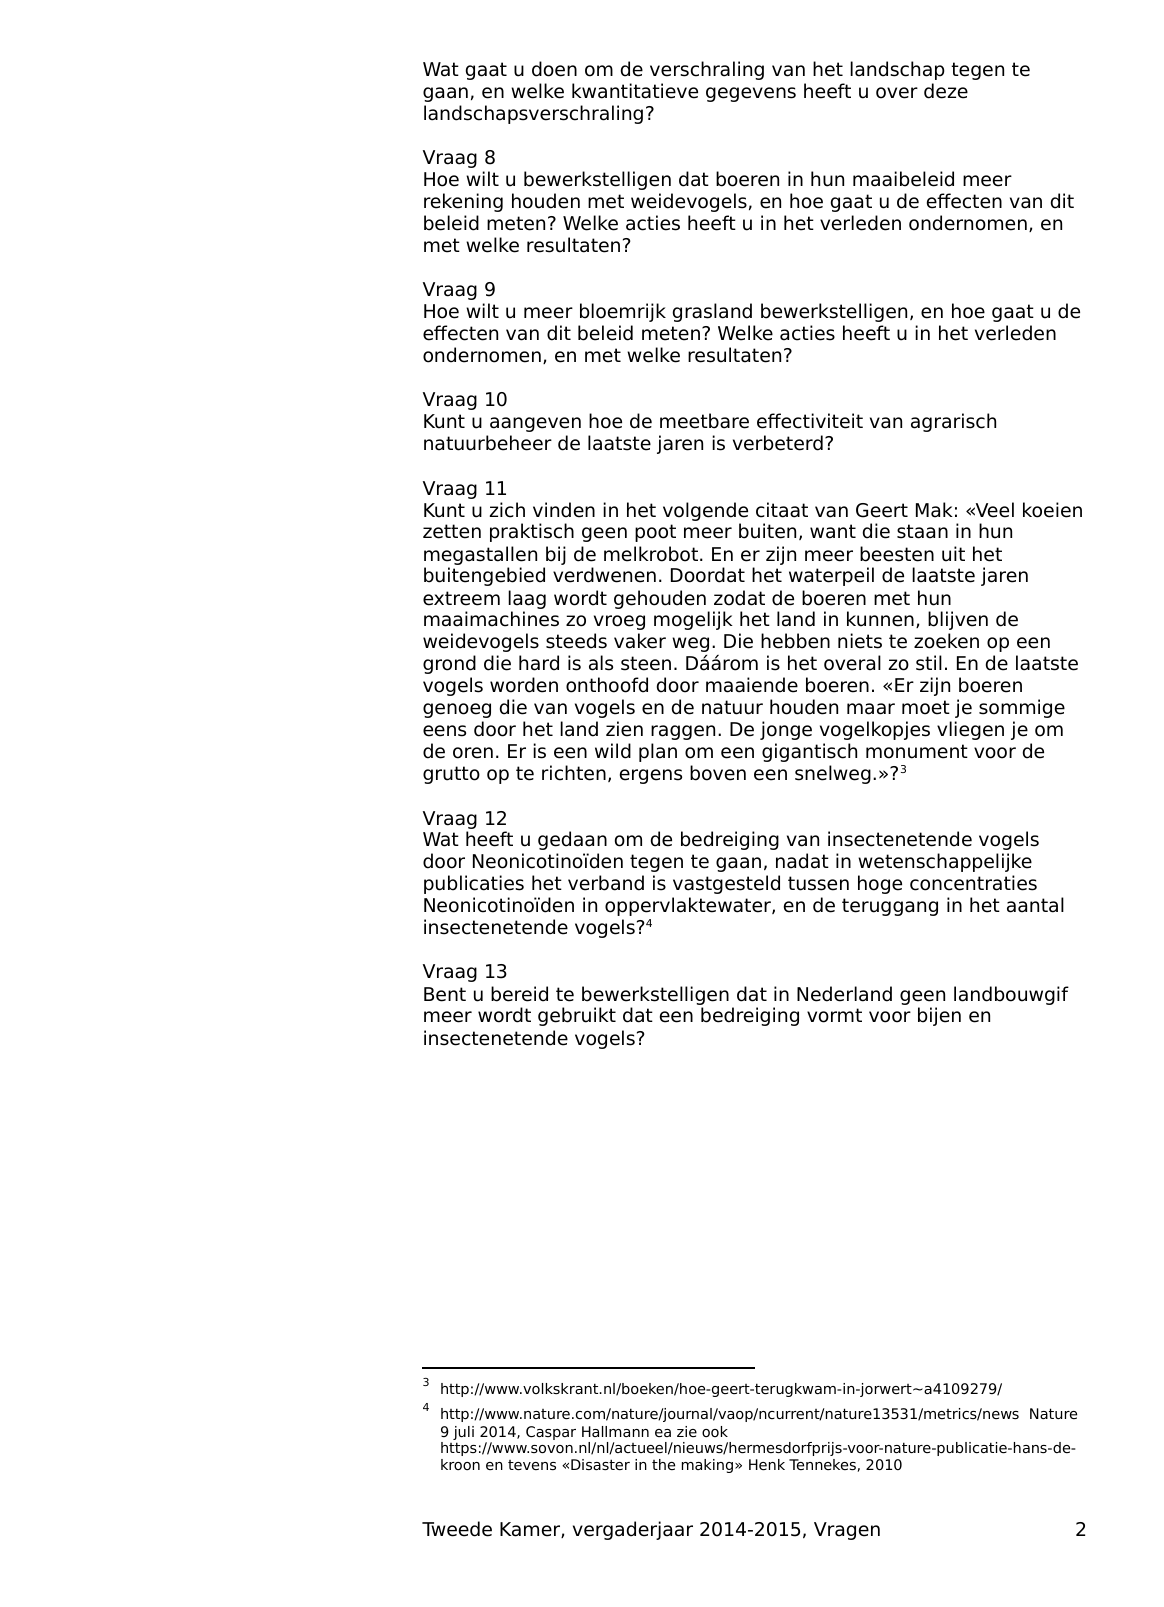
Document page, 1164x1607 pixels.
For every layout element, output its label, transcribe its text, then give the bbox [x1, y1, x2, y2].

text Wat gaat u doen om de verschraling van het landschap tegen te gaan, en welke kwantitatieve gegevens heeft u over deze landschapsverschraling? [422, 59, 1087, 125]
text Hoe wilt u meer bloemrijk grasland bewerkstelligen, en hoe gaat u de effecten van dit beleid meten? Welke acties heeft u in het verleden ondernomen, en met welke resultaten? [422, 301, 1087, 367]
text Vraag 11 [422, 477, 1087, 499]
text Vraag 12 [422, 807, 1087, 829]
text Vraag 10 [422, 389, 1087, 411]
text Hoe wilt u bewerkstelligen dat boeren in hun maaibeleid meer rekening houden met weidevogels, en hoe gaat u de effecten van dit beleid meten? Welke acties heeft u in het verleden ondernomen, en met welke resultaten? [422, 169, 1087, 257]
text http://www.nature.com/nature/journal/vaop/ncurrent/nature13531/metrics/news Nature 9 juli 2014, Caspar Hallmann ea zie ook https://www.sovon.nl/nl/actueel/nieuws/hermesdorfprijs-voor-nature-publicatie-hans-de-kroon en tevens «Disaster in the making» Henk Tennekes, 2010 [422, 1402, 1087, 1474]
text Vraag 8 [422, 147, 1087, 169]
text Vraag 13 [422, 961, 1087, 983]
text Wat heeft u gedaan om de bedreiging van insectenetende vogels door Neonicotinoïden tegen te gaan, nadat in wetenschappelijke publicaties het verband is vastgesteld tussen hoge concentraties Neonicotinoïden in oppervlaktewater, en de teruggang in het aantal insectenetende vogels? [422, 829, 1087, 939]
text Vraag 9 [422, 279, 1087, 301]
text http://www.volkskrant.nl/boeken/hoe-geert-terugkwam-in-jorwert~a4109279/ [422, 1377, 1087, 1399]
text Kunt u zich vinden in het volgende citaat van Geert Mak: «Veel koeien zetten praktisch geen poot meer buiten, want die staan in hun megastallen bij de melkrobot. En er zijn meer beesten uit het buitengebied verdwenen. Doordat het waterpeil de laatste jaren extreem laag wordt gehouden zodat de boeren met hun maaimachines zo vroeg mogelijk het land in kunnen, blijven de weidevogels steeds vaker weg. Die hebben niets te zoeken op een grond die hard is als steen. Dáárom is het overal zo stil. En de laatste vogels worden onthoofd door maaiende boeren. «Er zijn boeren genoeg die van vogels en de natuur houden maar moet je sommige eens door het land zien raggen. De jonge vogelkopjes vliegen je om de oren. Er is een wild plan om een gigantisch monument voor de grutto op te richten, ergens boven een snelweg.»? [422, 499, 1087, 785]
text Kunt u aangeven hoe de meetbare effectiviteit van agrarisch natuurbeheer de laatste jaren is verbeterd? [422, 411, 1087, 455]
text Bent u bereid te bewerkstelligen dat in Nederland geen landbouwgif meer wordt gebruikt dat een bedreiging vormt voor bijen en insectenetende vogels? [422, 983, 1087, 1049]
